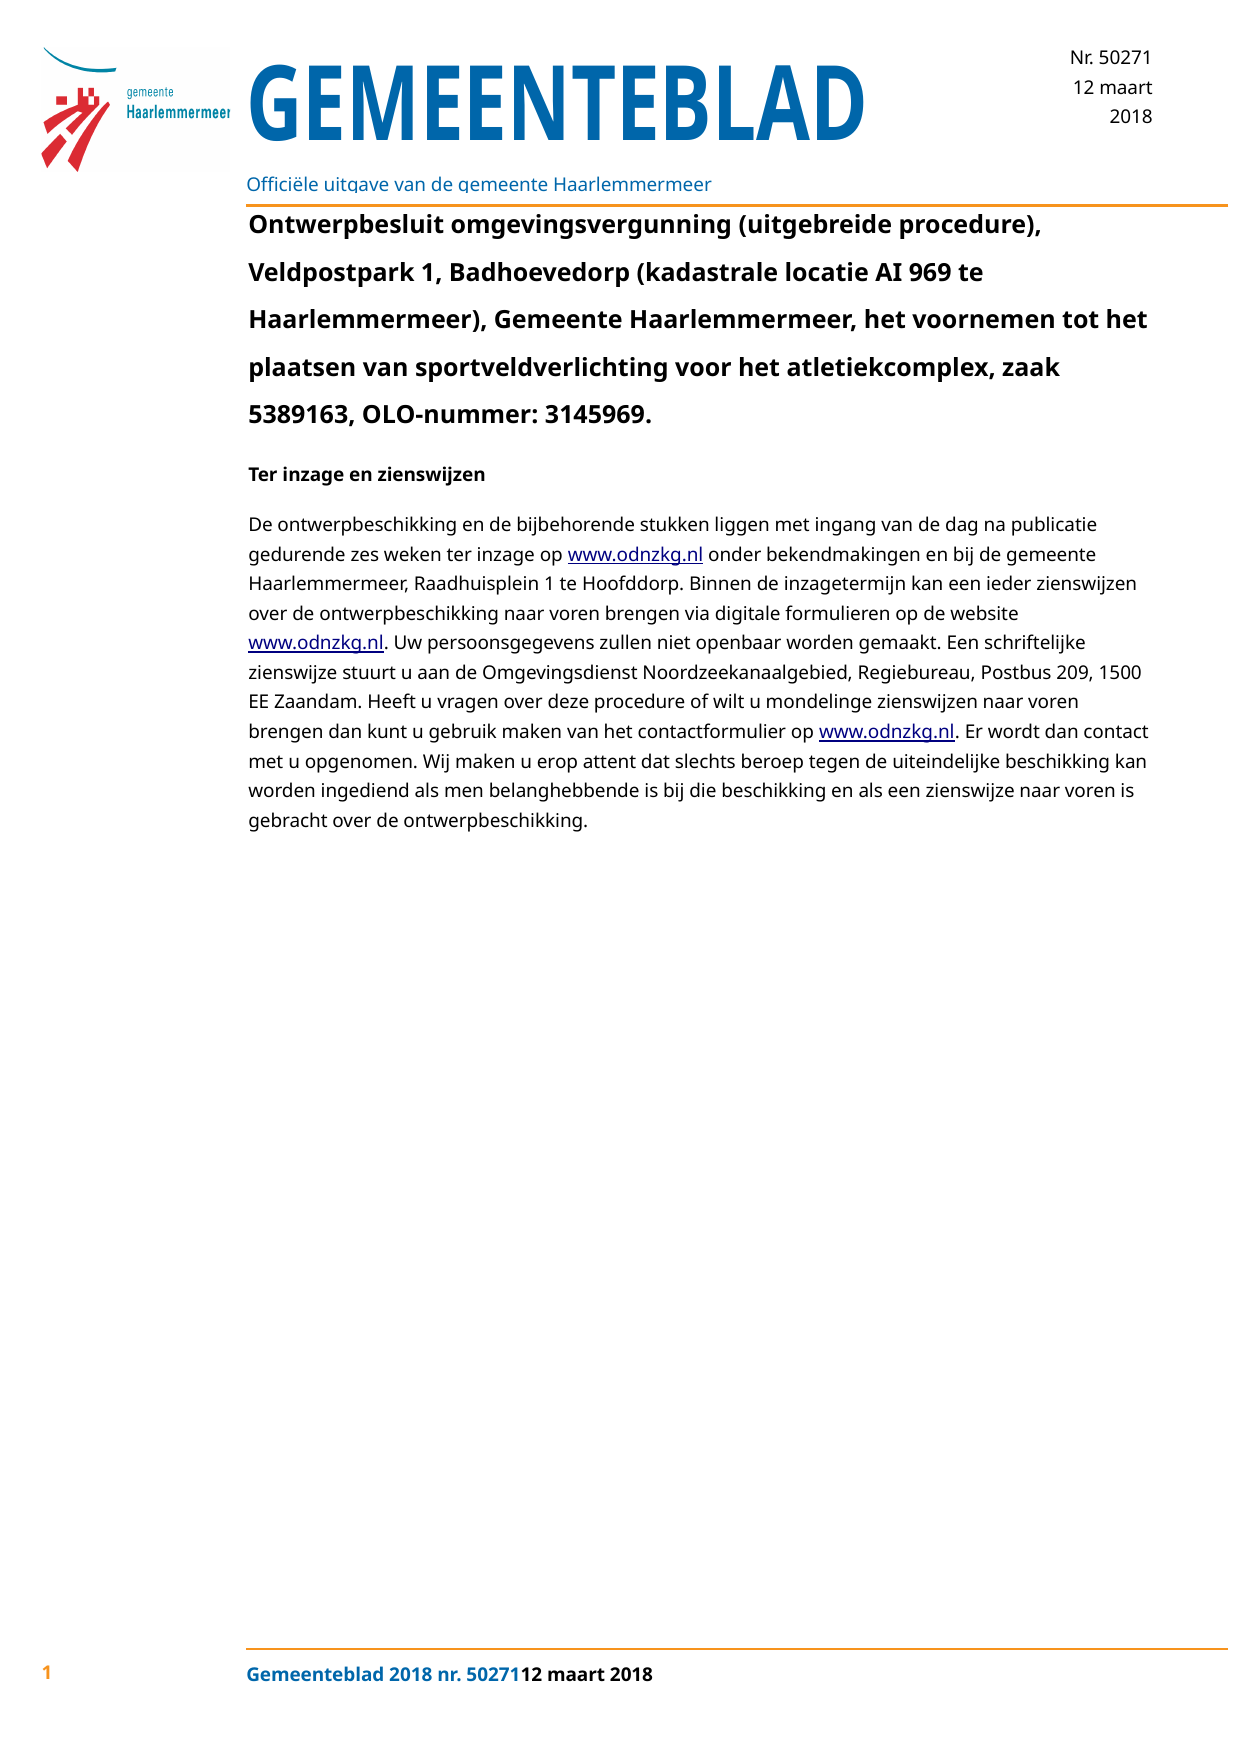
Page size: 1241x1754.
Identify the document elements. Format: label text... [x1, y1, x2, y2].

text Ontwerpbesluit omgevingsvergunning (uitgebreide procedure), Veldpostpark 1, Badhoevedorp (kadastrale locatie AI 969 te Haarlemmermeer), Gemeente Haarlemmermeer, het voornemen tot het plaatsen van sportveldverlichting voor het atletiekcomplex, zaak 5389163, OLO-nummer: 3145969. [248, 207, 1152, 431]
text Ter inzage en zienswijzen [248, 461, 1152, 486]
picture [41, 47, 231, 172]
text De ontwerpbeschikking en de bijbehorende stukken liggen met ingang van de dag na publicatie gedurende zes weken ter inzage op www.odnzkg.nl onder bekendmakingen en bij de gemeente Haarlemmermeer, Raadhuisplein 1 te Hoofddorp. Binnen de inzagetermijn kan een ieder zienswijzen over de ontwerpbeschikking naar voren brengen via digitale formulieren op de website www.odnzkg.nl. Uw persoonsgegevens zullen niet openbaar worden gemaakt. Een schriftelijke zienswijze stuurt u aan de Omgevingsdienst Noordzeekanaalgebied, Regiebureau, Postbus 209, 1500 EE Zaandam. Heeft u vragen over deze procedure of wilt u mondelinge zienswijzen naar voren brengen dan kunt u gebruik maken van het contactformulier op www.odnzkg.nl. Er wordt dan contact met u opgenomen. Wij maken u erop attent dat slechts beroep tegen de uiteindelijke beschikking kan worden ingediend als men belanghebbende is bij die beschikking en als een zienswijze naar voren is gebracht over de ontwerpbeschikking. [248, 511, 1152, 833]
